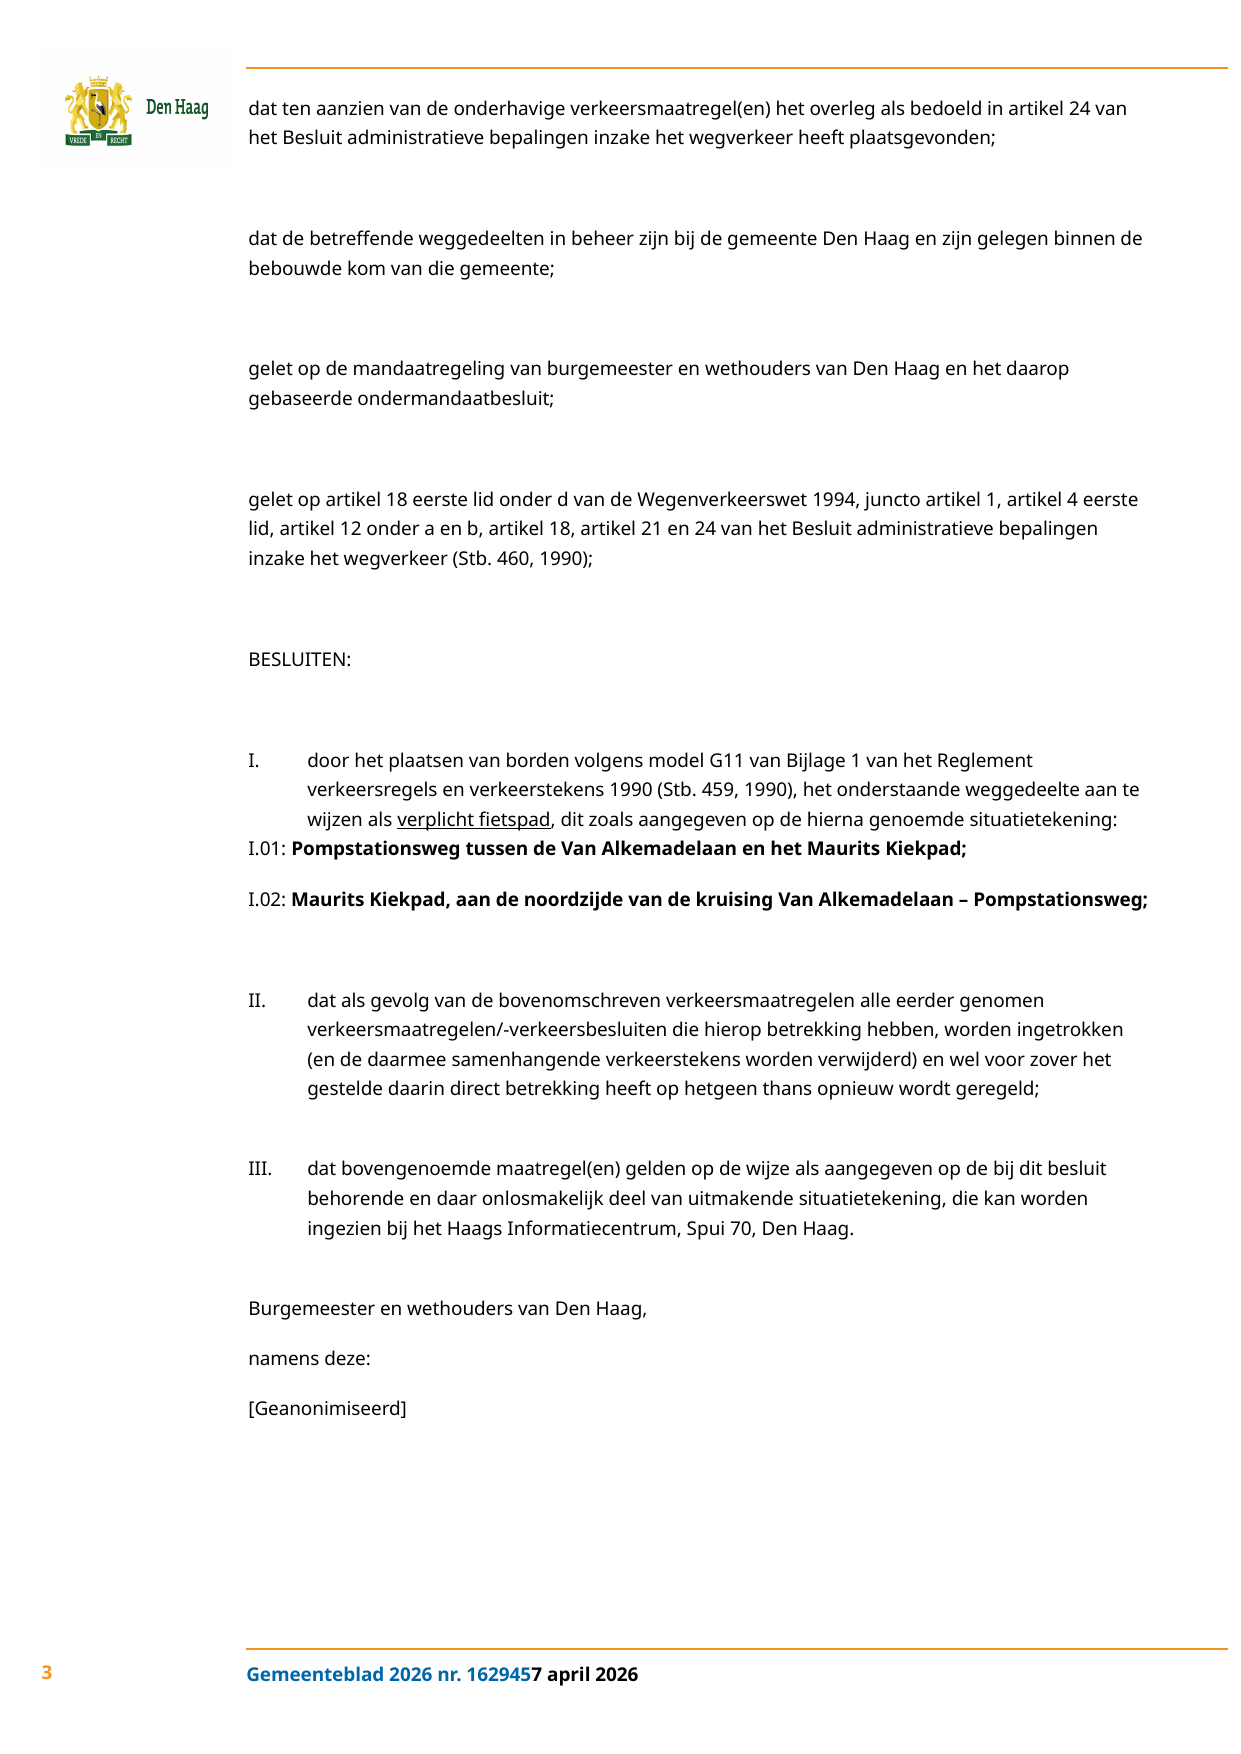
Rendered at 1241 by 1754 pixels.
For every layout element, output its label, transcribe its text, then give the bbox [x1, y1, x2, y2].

list door het plaatsen van borden volgens model G11 van Bijlage 1 van het Reglement verkeersregels en verkeerstekens 1990 (Stb. 459, 1990), het onderstaande weggedeelte aan te wijzen als verplicht fietspad, dit zoals aangegeven op de hierna genoemde situatietekening: [248, 747, 1152, 832]
text I.01: Pompstationsweg tussen de Van Alkemadelaan en het Maurits Kiekpad; [248, 836, 1152, 861]
text gelet op de mandaatregeling van burgemeester en wethouders van Den Haag en het daarop gebaseerde ondermandaatbesluit; [248, 356, 1152, 411]
text dat de betreffende weggedeelten in beheer zijn bij de gemeente Den Haag en zijn gelegen binnen de bebouwde kom van die gemeente; [248, 225, 1152, 281]
text I.02: Maurits Kiekpad, aan de noordzijde van de kruising Van Alkemadelaan – Pompstationsweg; [248, 886, 1152, 912]
list dat als gevolg van de bovenomschreven verkeersmaatregelen alle eerder genomen verkeersmaatregelen/-verkeersbesluiten die hierop betrekking hebben, worden ingetrokken (en de daarmee samenhangende verkeerstekens worden verwijderd) en wel voor zover het gestelde daarin direct betrekking heeft op hetgeen thans opnieuw wordt geregeld; [248, 987, 1152, 1101]
text gelet op artikel 18 eerste lid onder d van de Wegenverkeerswet 1994, juncto artikel 1, artikel 4 eerste lid, artikel 12 onder a en b, artikel 18, artikel 21 en 24 van het Besluit administratieve bepalingen inzake het wegverkeer (Stb. 460, 1990); [248, 486, 1152, 571]
list dat bovengenoemde maatregel(en) gelden op de wijze als aangegeven op de bij dit besluit behorende en daar onlosmakelijk deel van uitmakende situatietekening, die kan worden ingezien bij het Haags Informatiecentrum, Spui 70, Den Haag. [248, 1156, 1152, 1241]
picture [41, 47, 231, 172]
text BESLUITEN: [248, 646, 1152, 672]
text [Geanonimiseerd] [248, 1396, 1152, 1421]
text Burgemeester en wethouders van Den Haag, [248, 1295, 1152, 1321]
text dat ten aanzien van de onderhavige verkeersmaatregel(en) het overleg als bedoeld in artikel 24 van het Besluit administratieve bepalingen inzake het wegverkeer heeft plaatsgevonden; [248, 95, 1152, 150]
text namens deze: [248, 1345, 1152, 1371]
